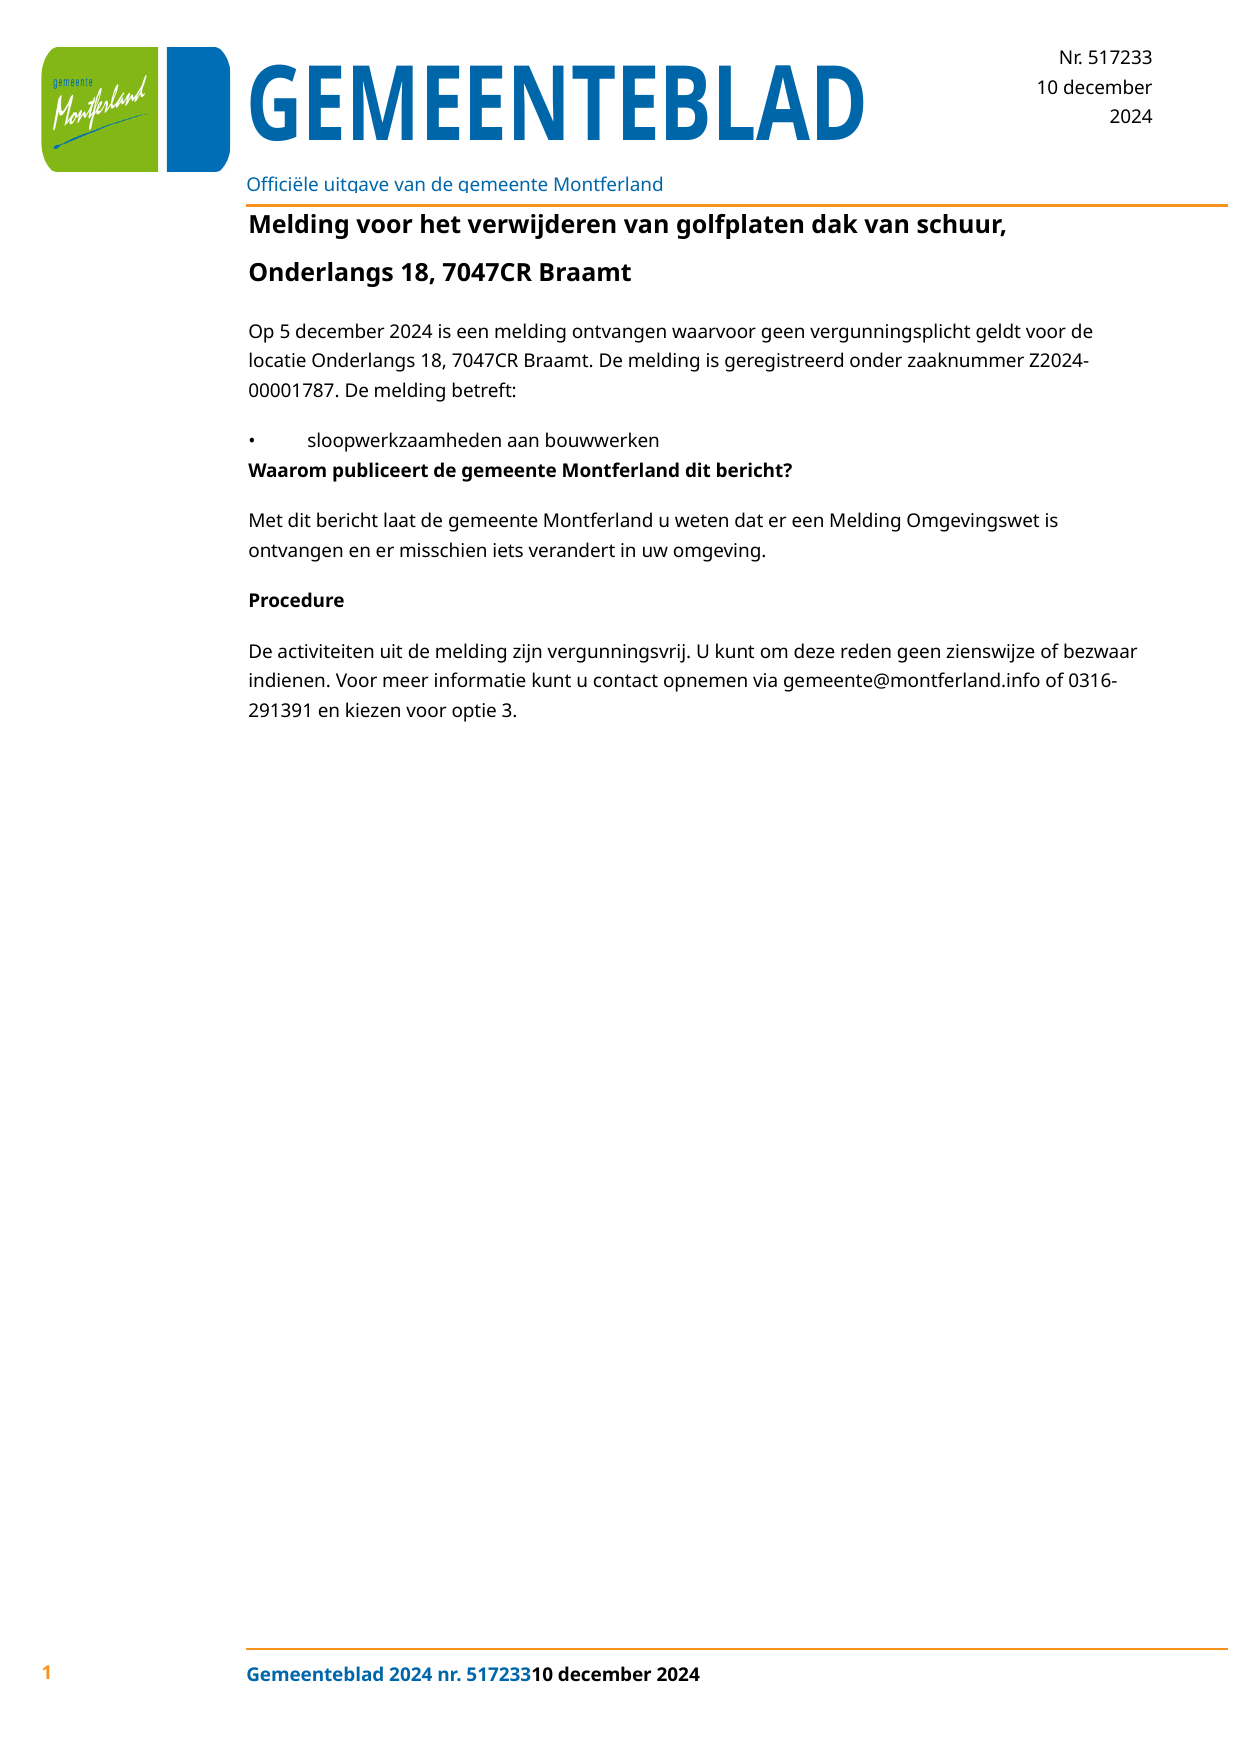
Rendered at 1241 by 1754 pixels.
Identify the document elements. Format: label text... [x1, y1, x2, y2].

text Procedure [248, 587, 1152, 613]
picture [41, 47, 231, 172]
text Met dit bericht laat de gemeente Montferland u weten dat er een Melding Omgevingswet is ontvangen en er misschien iets verandert in uw omgeving. [248, 507, 1152, 563]
list sloopwerkzaamheden aan bouwwerken [248, 427, 1152, 453]
text Op 5 december 2024 is een melding ontvangen waarvoor geen vergunningsplicht geldt voor de locatie Onderlangs 18, 7047CR Braamt. De melding is geregistreerd onder zaaknummer Z2024-00001787. De melding betreft: [248, 318, 1152, 403]
text De activiteiten uit de melding zijn vergunningsvrij. U kunt om deze reden geen zienswijze of bezwaar indienen. Voor meer informatie kunt u contact opnemen via gemeente@montferland.info of 0316-291391 en kiezen voor optie 3. [248, 638, 1152, 723]
text Melding voor het verwijderen van golfplaten dak van schuur, Onderlangs 18, 7047CR Braamt [248, 207, 1152, 288]
text Waarom publiceert de gemeente Montferland dit bericht? [248, 457, 1152, 483]
